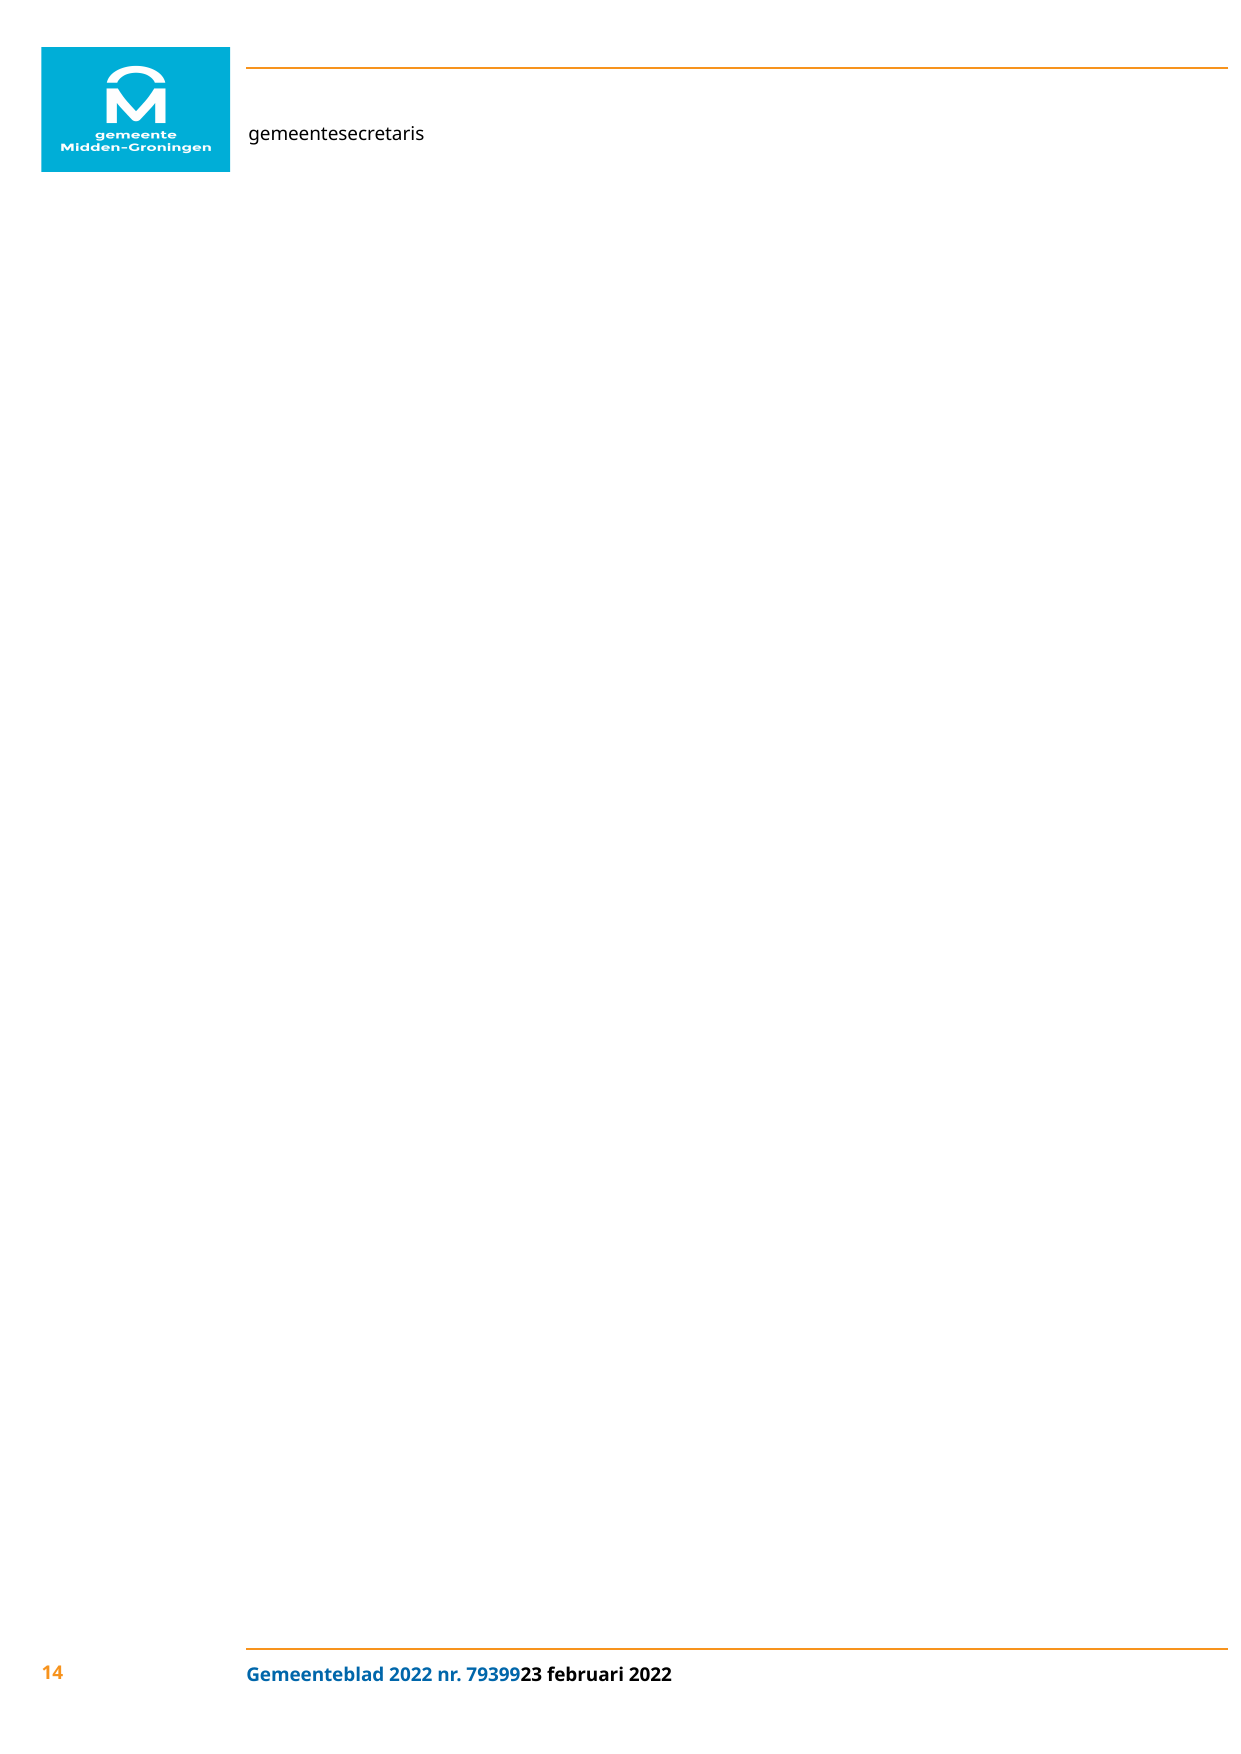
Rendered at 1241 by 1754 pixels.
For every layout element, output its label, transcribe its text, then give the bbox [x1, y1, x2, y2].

picture [108, 66, 164, 82]
picture [107, 89, 165, 122]
picture [184, 146, 190, 153]
text gemeentesecretaris [248, 121, 1152, 146]
